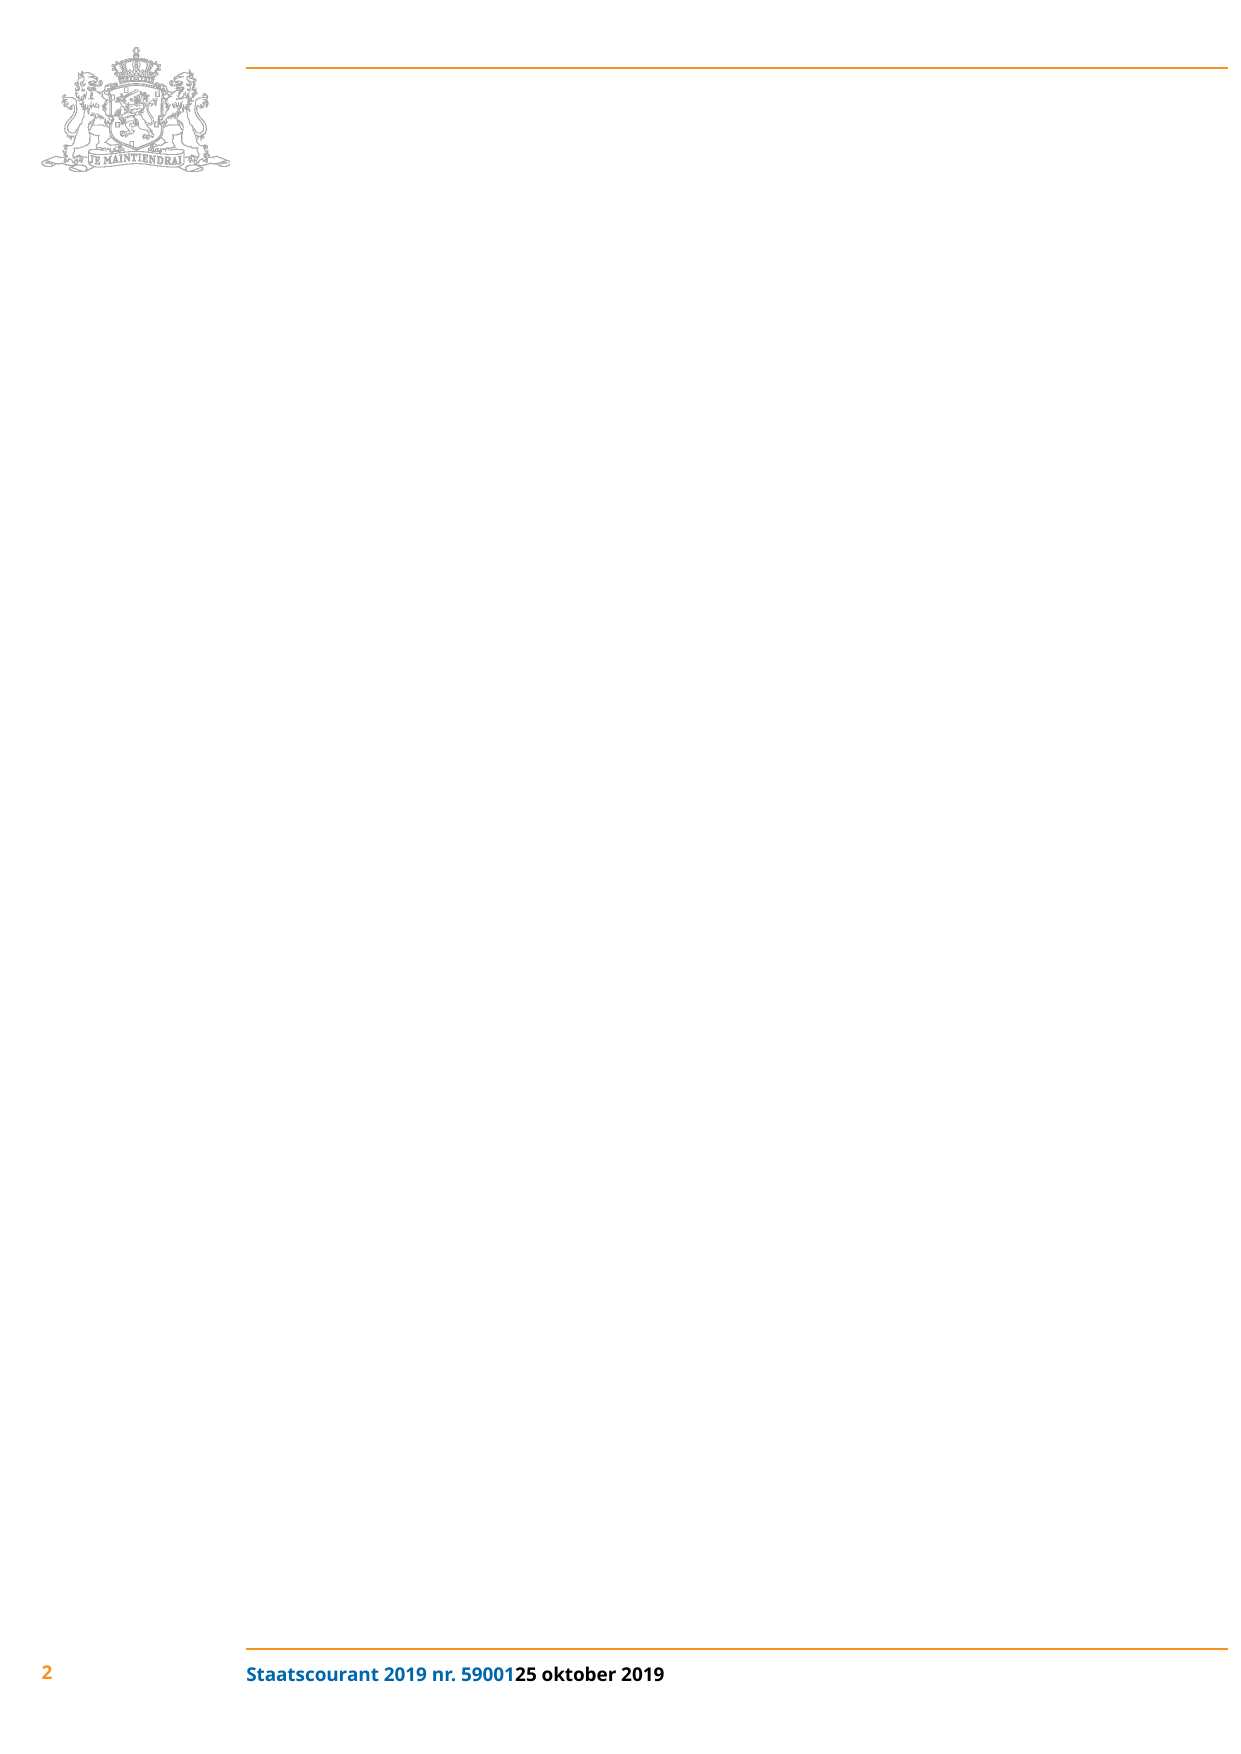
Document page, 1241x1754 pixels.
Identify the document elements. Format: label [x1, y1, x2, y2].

picture [41, 47, 231, 172]
